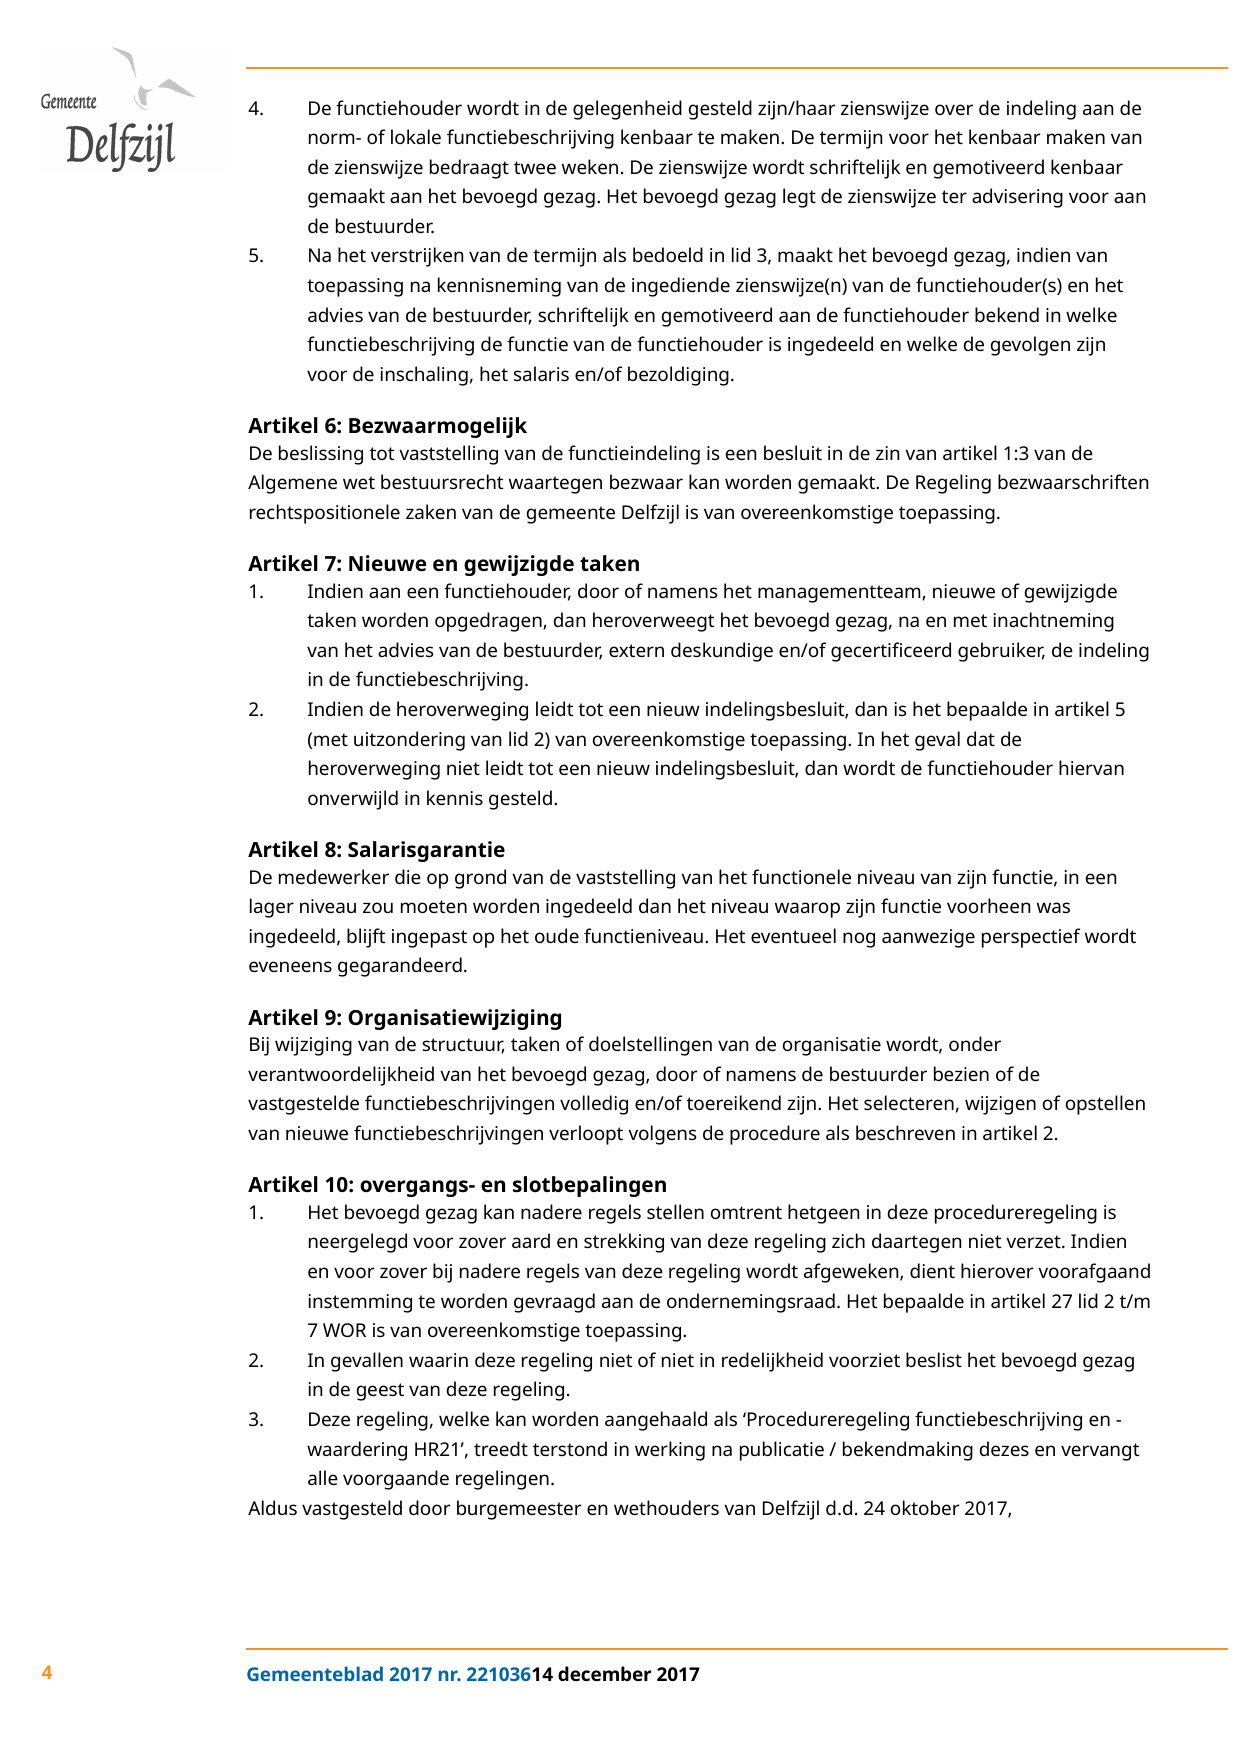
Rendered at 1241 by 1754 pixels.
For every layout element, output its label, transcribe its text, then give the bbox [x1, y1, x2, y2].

text Artikel 6: Bezwaarmogelijk [248, 411, 1152, 440]
picture [41, 47, 231, 172]
list Indien aan een functiehouder, door of namens het managementteam, nieuwe of gewijzigde taken worden opgedragen, dan heroverweegt het bevoegd gezag, na en met inachtneming van het advies van de bestuurder, extern deskundige en/of gecertificeerd gebruiker, de indeling in de functiebeschrijving. [248, 578, 1152, 692]
text Aldus vastgesteld door burgemeester en wethouders van Delfzijl d.d. 24 oktober 2017, [248, 1495, 1152, 1521]
text Bij wijziging van de structuur, taken of doelstellingen van de organisatie wordt, onder verantwoordelijkheid van het bevoegd gezag, door of namens de bestuurder bezien of de vastgestelde functiebeschrijvingen volledig en/of toereikend zijn. Het selecteren, wijzigen of opstellen van nieuwe functiebeschrijvingen verloopt volgens de procedure als beschreven in artikel 2. [248, 1031, 1152, 1146]
list Het bevoegd gezag kan nadere regels stellen omtrent hetgeen in deze procedureregeling is neergelegd voor zover aard en strekking van deze regeling zich daartegen niet verzet. Indien en voor zover bij nadere regels van deze regeling wordt afgeweken, dient hierover voorafgaand instemming te worden gevraagd aan de ondernemingsraad. Het bepaalde in artikel 27 lid 2 t/m 7 WOR is van overeenkomstige toepassing. [248, 1199, 1152, 1343]
list De functiehouder wordt in de gelegenheid gesteld zijn/haar zienswijze over de indeling aan de norm- of lokale functiebeschrijving kenbaar te maken. De termijn voor het kenbaar maken van de zienswijze bedraagt twee weken. De zienswijze wordt schriftelijk en gemotiveerd kenbaar gemaakt aan het bevoegd gezag. Het bevoegd gezag legt de zienswijze ter advisering voor aan de bestuurder. [248, 95, 1152, 239]
list Deze regeling, welke kan worden aangehaald als ‘Procedureregeling functiebeschrijving en -waardering HR21’, treedt terstond in werking na publicatie / bekendmaking dezes en vervangt alle voorgaande regelingen. [248, 1406, 1152, 1491]
text De beslissing tot vaststelling van de functieindeling is een besluit in de zin van artikel 1:3 van de Algemene wet bestuursrecht waartegen bezwaar kan worden gemaakt. De Regeling bezwaarschriften rechtspositionele zaken van de gemeente Delfzijl is van overeenkomstige toepassing. [248, 440, 1152, 525]
text Artikel 10: overgangs- en slotbepalingen [248, 1171, 1152, 1199]
list In gevallen waarin deze regeling niet of niet in redelijkheid voorziet beslist het bevoegd gezag in de geest van deze regeling. [248, 1347, 1152, 1402]
text Artikel 7: Nieuwe en gewijzigde taken [248, 549, 1152, 578]
list Na het verstrijken van de termijn als bedoeld in lid 3, maakt het bevoegd gezag, indien van toepassing na kennisneming van de ingediende zienswijze(n) van de functiehouder(s) en het advies van de bestuurder, schriftelijk en gemotiveerd aan de functiehouder bekend in welke functiebeschrijving de functie van de functiehouder is ingedeeld en welke de gevolgen zijn voor de inschaling, het salaris en/of bezoldiging. [248, 243, 1152, 387]
text Artikel 8: Salarisgarantie [248, 835, 1152, 864]
text De medewerker die op grond van de vaststelling van het functionele niveau van zijn functie, in een lager niveau zou moeten worden ingedeeld dan het niveau waarop zijn functie voorheen was ingedeeld, blijft ingepast op het oude functieniveau. Het eventueel nog aanwezige perspectief wordt eveneens gegarandeerd. [248, 864, 1152, 978]
list Indien de heroverweging leidt tot een nieuw indelingsbesluit, dan is het bepaalde in artikel 5 (met uitzondering van lid 2) van overeenkomstige toepassing. In het geval dat de heroverweging niet leidt tot een nieuw indelingsbesluit, dan wordt de functiehouder hiervan onverwijld in kennis gesteld. [248, 696, 1152, 811]
text Artikel 9: Organisatiewijziging [248, 1003, 1152, 1031]
